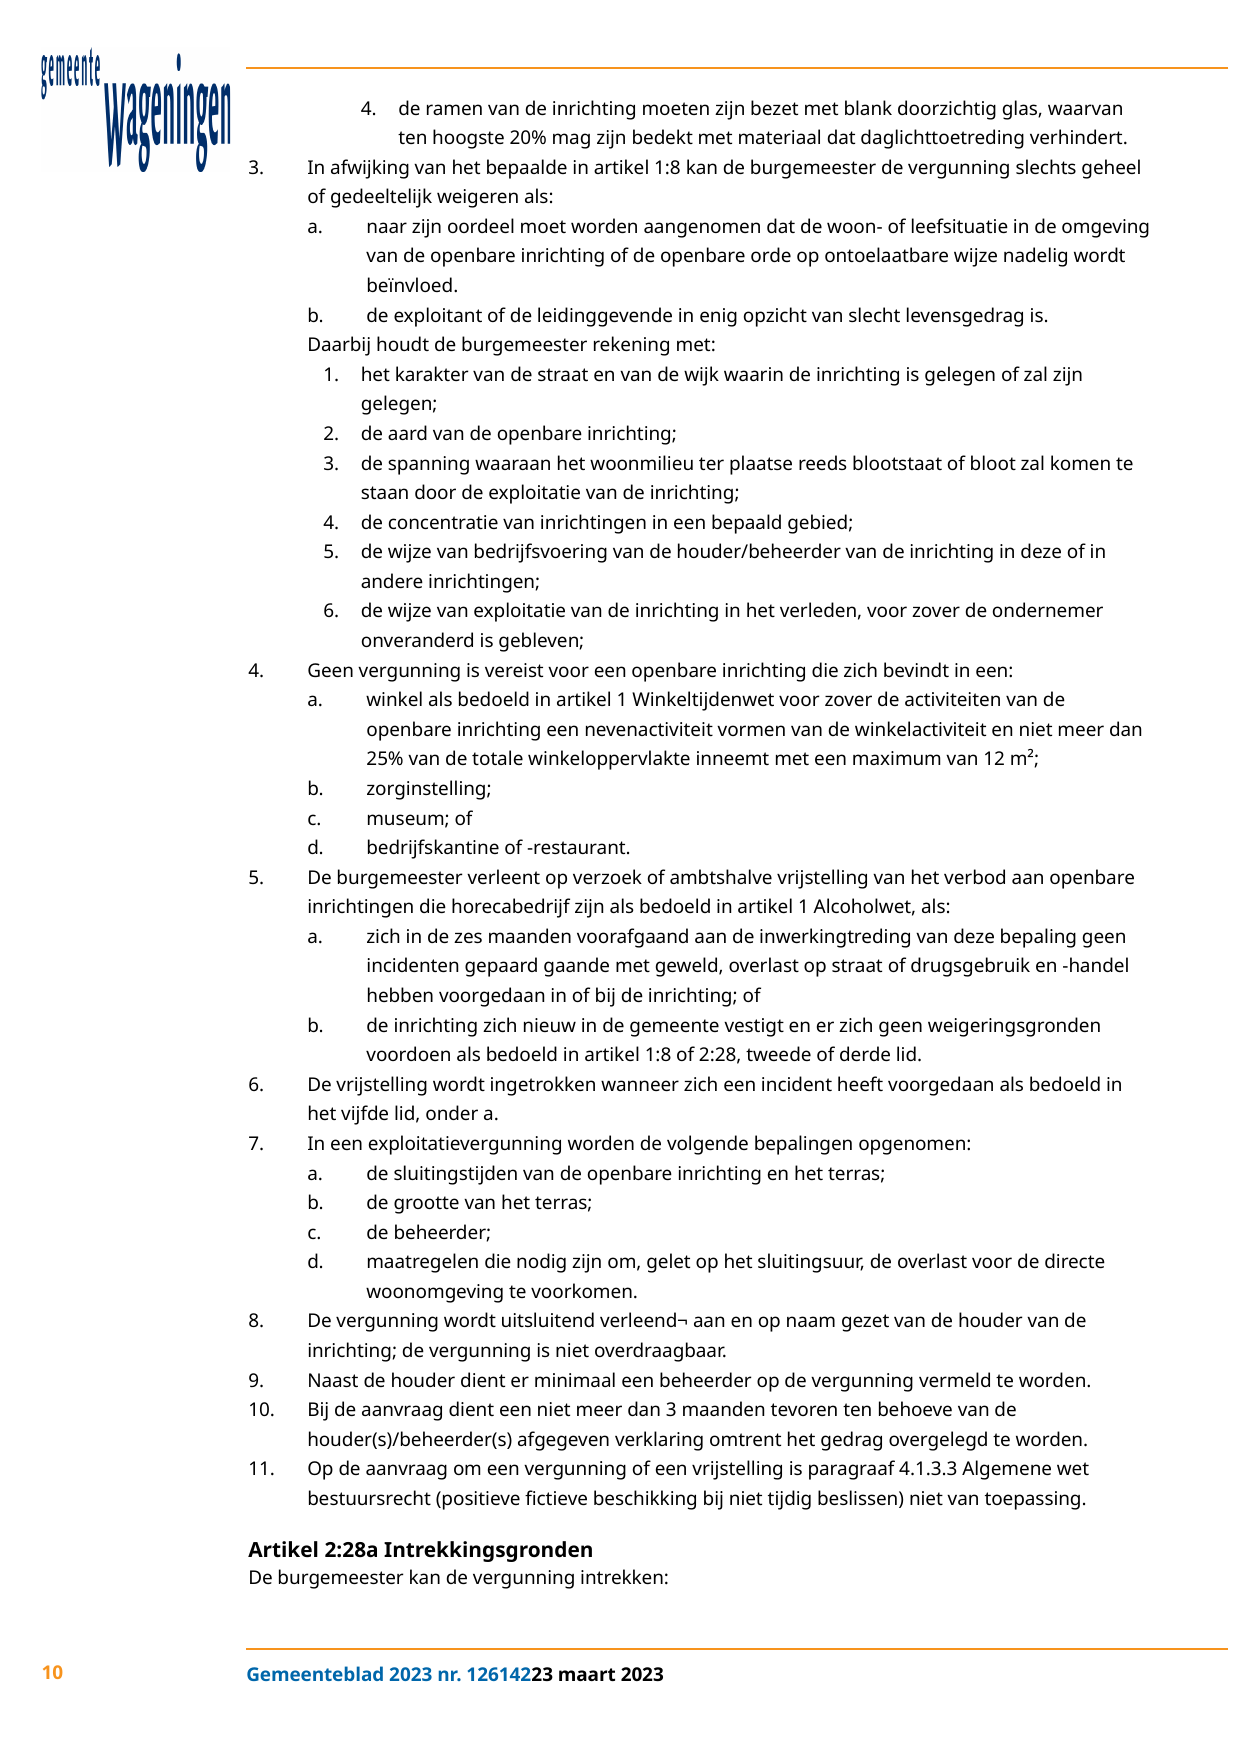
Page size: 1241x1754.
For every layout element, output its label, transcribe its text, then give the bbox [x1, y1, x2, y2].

list de aard van de openbare inrichting; [323, 420, 1152, 446]
list In een exploitatievergunning worden de volgende bepalingen opgenomen: [248, 1130, 1152, 1156]
list Daarbij houdt de burgemeester rekening met: [248, 331, 1152, 357]
list museum; of [307, 805, 1152, 831]
list Bij de aanvraag dient een niet meer dan 3 maanden tevoren ten behoeve van de houder(s)/beheerder(s) afgegeven verklaring omtrent het gedrag overgelegd te worden. [248, 1396, 1152, 1452]
list de ramen van de inrichting moeten zijn bezet met blank doorzichtig glas, waarvan ten hoogste 20% mag zijn bedekt met materiaal dat daglichttoetreding verhindert. [361, 95, 1152, 150]
list het karakter van de straat en van de wijk waarin de inrichting is gelegen of zal zijn gelegen; [323, 361, 1152, 416]
list bedrijfskantine of -restaurant. [307, 834, 1152, 860]
text Artikel 2:28a Intrekkingsgronden [248, 1536, 1152, 1564]
list naar zijn oordeel moet worden aangenomen dat de woon- of leefsituatie in de omgeving van de openbare inrichting of de openbare orde op ontoelaatbare wijze nadelig wordt beïnvloed. [307, 213, 1152, 298]
list de wijze van bedrijfsvoering van de houder/beheerder van de inrichting in deze of in andere inrichtingen; [323, 538, 1152, 594]
list de inrichting zich nieuw in de gemeente vestigt en er zich geen weigeringsgronden voordoen als bedoeld in artikel 1:8 of 2:28, tweede of derde lid. [307, 1012, 1152, 1067]
text De burgemeester kan de vergunning intrekken: [248, 1564, 1152, 1590]
picture [41, 47, 231, 172]
list de wijze van exploitatie van de inrichting in het verleden, voor zover de ondernemer onveranderd is gebleven; [323, 598, 1152, 653]
list de grootte van het terras; [307, 1189, 1152, 1215]
list de concentratie van inrichtingen in een bepaald gebied; [323, 509, 1152, 535]
list maatregelen die nodig zijn om, gelet op het sluitingsuur, de overlast voor de directe woonomgeving te voorkomen. [307, 1248, 1152, 1304]
list de beheerder; [307, 1219, 1152, 1245]
list De vergunning wordt uitsluitend verleend¬ aan en op naam gezet van de houder van de inrichting; de vergunning is niet overdraagbaar. [248, 1308, 1152, 1363]
list Op de aanvraag om een vergunning of een vrijstelling is paragraaf 4.1.3.3 Algemene wet bestuursrecht (positieve fictieve beschikking bij niet tijdig beslissen) niet van toepassing. [248, 1456, 1152, 1511]
list de spanning waaraan het woonmilieu ter plaatse reeds blootstaat of bloot zal komen te staan door de exploitatie van de inrichting; [323, 450, 1152, 505]
list Naast de houder dient er minimaal een beheerder op de vergunning vermeld te worden. [248, 1367, 1152, 1393]
list De vrijstelling wordt ingetrokken wanneer zich een incident heeft voorgedaan als bedoeld in het vijfde lid, onder a. [248, 1071, 1152, 1126]
list zich in de zes maanden voorafgaand aan de inwerkingtreding van deze bepaling geen incidenten gepaard gaande met geweld, overlast op straat of drugsgebruik en -handel hebben voorgedaan in of bij de inrichting; of [307, 923, 1152, 1008]
list de sluitingstijden van de openbare inrichting en het terras; [307, 1160, 1152, 1186]
list de exploitant of de leidinggevende in enig opzicht van slecht levensgedrag is. [307, 302, 1152, 328]
list In afwijking van het bepaalde in artikel 1:8 kan de burgemeester de vergunning slechts geheel of gedeeltelijk weigeren als: [248, 154, 1152, 209]
list zorginstelling; [307, 775, 1152, 801]
list Geen vergunning is vereist voor een openbare inrichting die zich bevindt in een: [248, 657, 1152, 683]
list winkel als bedoeld in artikel 1 Winkeltijdenwet voor zover de activiteiten van de openbare inrichting een nevenactiviteit vormen van de winkelactiviteit en niet meer dan 25% van de totale winkeloppervlakte inneemt met een maximum van 12 m²; [307, 686, 1152, 771]
list De burgemeester verleent op verzoek of ambtshalve vrijstelling van het verbod aan openbare inrichtingen die horecabedrijf zijn als bedoeld in artikel 1 Alcoholwet, als: [248, 864, 1152, 919]
